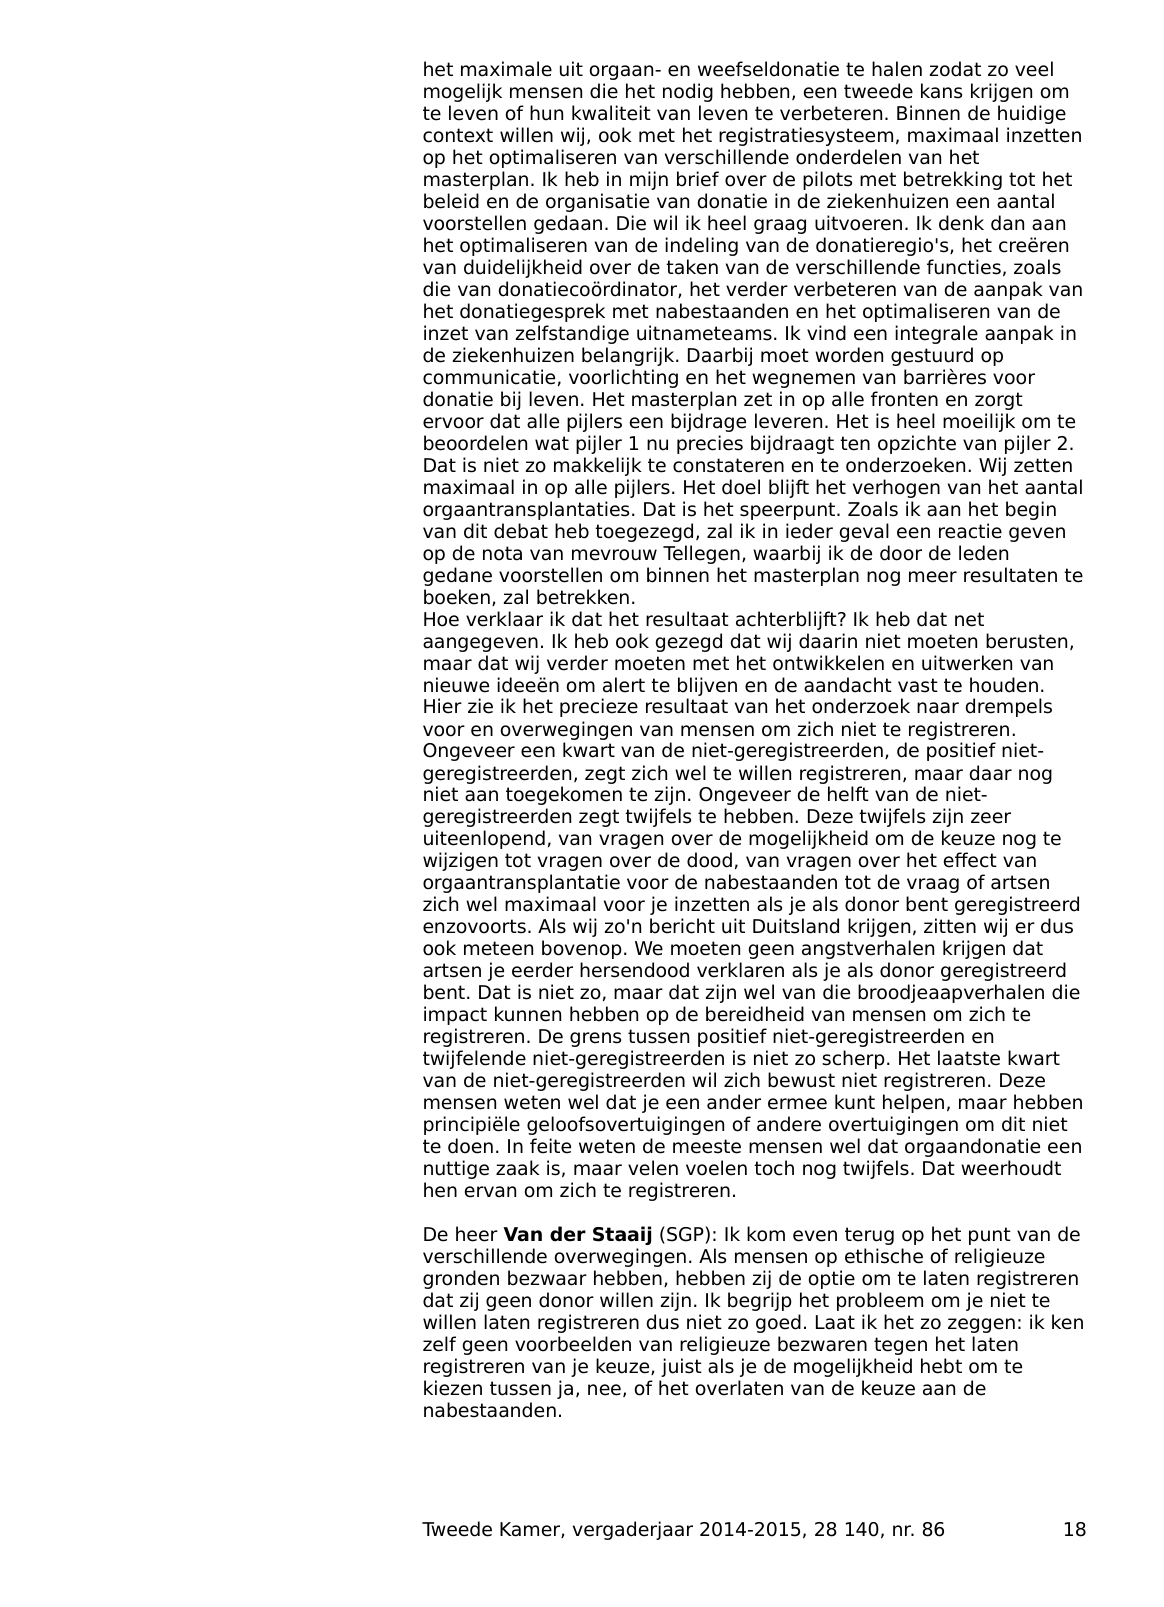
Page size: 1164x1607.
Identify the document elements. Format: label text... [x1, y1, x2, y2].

text De heer Van der Staaij (SGP): Ik kom even terug op het punt van de verschillende overwegingen. Als mensen op ethische of religieuze gronden bezwaar hebben, hebben zij de optie om te laten registreren dat zij geen donor willen zijn. Ik begrijp het probleem om je niet te willen laten registreren dus niet zo goed. Laat ik het zo zeggen: ik ken zelf geen voorbeelden van religieuze bezwaren tegen het laten registreren van je keuze, juist als je de mogelijkheid hebt om te kiezen tussen ja, nee, of het overlaten van de keuze aan de nabestaanden. [422, 1224, 1087, 1422]
text het maximale uit orgaan- en weefseldonatie te halen zodat zo veel mogelijk mensen die het nodig hebben, een tweede kans krijgen om te leven of hun kwaliteit van leven te verbeteren. Binnen de huidige context willen wij, ook met het registratiesysteem, maximaal inzetten op het optimaliseren van verschillende onderdelen van het masterplan. Ik heb in mijn brief over de pilots met betrekking tot het beleid en de organisatie van donatie in de ziekenhuizen een aantal voorstellen gedaan. Die wil ik heel graag uitvoeren. Ik denk dan aan het optimaliseren van de indeling van de donatieregio's, het creëren van duidelijkheid over de taken van de verschillende functies, zoals die van donatiecoördinator, het verder verbeteren van de aanpak van het donatiegesprek met nabestaanden en het optimaliseren van de inzet van zelfstandige uitnameteams. Ik vind een integrale aanpak in de ziekenhuizen belangrijk. Daarbij moet worden gestuurd op communicatie, voorlichting en het wegnemen van barrières voor donatie bij leven. Het masterplan zet in op alle fronten en zorgt ervoor dat alle pijlers een bijdrage leveren. Het is heel moeilijk om te beoordelen wat pijler 1 nu precies bijdraagt ten opzichte van pijler 2. Dat is niet zo makkelijk te constateren en te onderzoeken. Wij zetten maximaal in op alle pijlers. Het doel blijft het verhogen van het aantal orgaantransplantaties. Dat is het speerpunt. Zoals ik aan het begin van dit debat heb toegezegd, zal ik in ieder geval een reactie geven op de nota van mevrouw Tellegen, waarbij ik de door de leden gedane voorstellen om binnen het masterplan nog meer resultaten te boeken, zal betrekken. [422, 59, 1087, 608]
text Hier zie ik het precieze resultaat van het onderzoek naar drempels voor en overwegingen van mensen om zich niet te registreren. Ongeveer een kwart van de niet-geregistreerden, de positief niet-geregistreerden, zegt zich wel te willen registreren, maar daar nog niet aan toegekomen te zijn. Ongeveer de helft van de niet-geregistreerden zegt twijfels te hebben. Deze twijfels zijn zeer uiteenlopend, van vragen over de mogelijkheid om de keuze nog te wijzigen tot vragen over de dood, van vragen over het effect van orgaantransplantatie voor de nabestaanden tot de vraag of artsen zich wel maximaal voor je inzetten als je als donor bent geregistreerd enzovoorts. Als wij zo'n bericht uit Duitsland krijgen, zitten wij er dus ook meteen bovenop. We moeten geen angstverhalen krijgen dat artsen je eerder hersendood verklaren als je als donor geregistreerd bent. Dat is niet zo, maar dat zijn wel van die broodjeaapverhalen die impact kunnen hebben op de bereidheid van mensen om zich te registreren. De grens tussen positief niet-geregistreerden en twijfelende niet-geregistreerden is niet zo scherp. Het laatste kwart van de niet-geregistreerden wil zich bewust niet registreren. Deze mensen weten wel dat je een ander ermee kunt helpen, maar hebben principiële geloofsovertuigingen of andere overtuigingen om dit niet te doen. In feite weten de meeste mensen wel dat orgaandonatie een nuttige zaak is, maar velen voelen toch nog twijfels. Dat weerhoudt hen ervan om zich te registreren. [422, 696, 1087, 1202]
text Hoe verklaar ik dat het resultaat achterblijft? Ik heb dat net aangegeven. Ik heb ook gezegd dat wij daarin niet moeten berusten, maar dat wij verder moeten met het ontwikkelen en uitwerken van nieuwe ideeën om alert te blijven en de aandacht vast te houden. [422, 608, 1087, 696]
